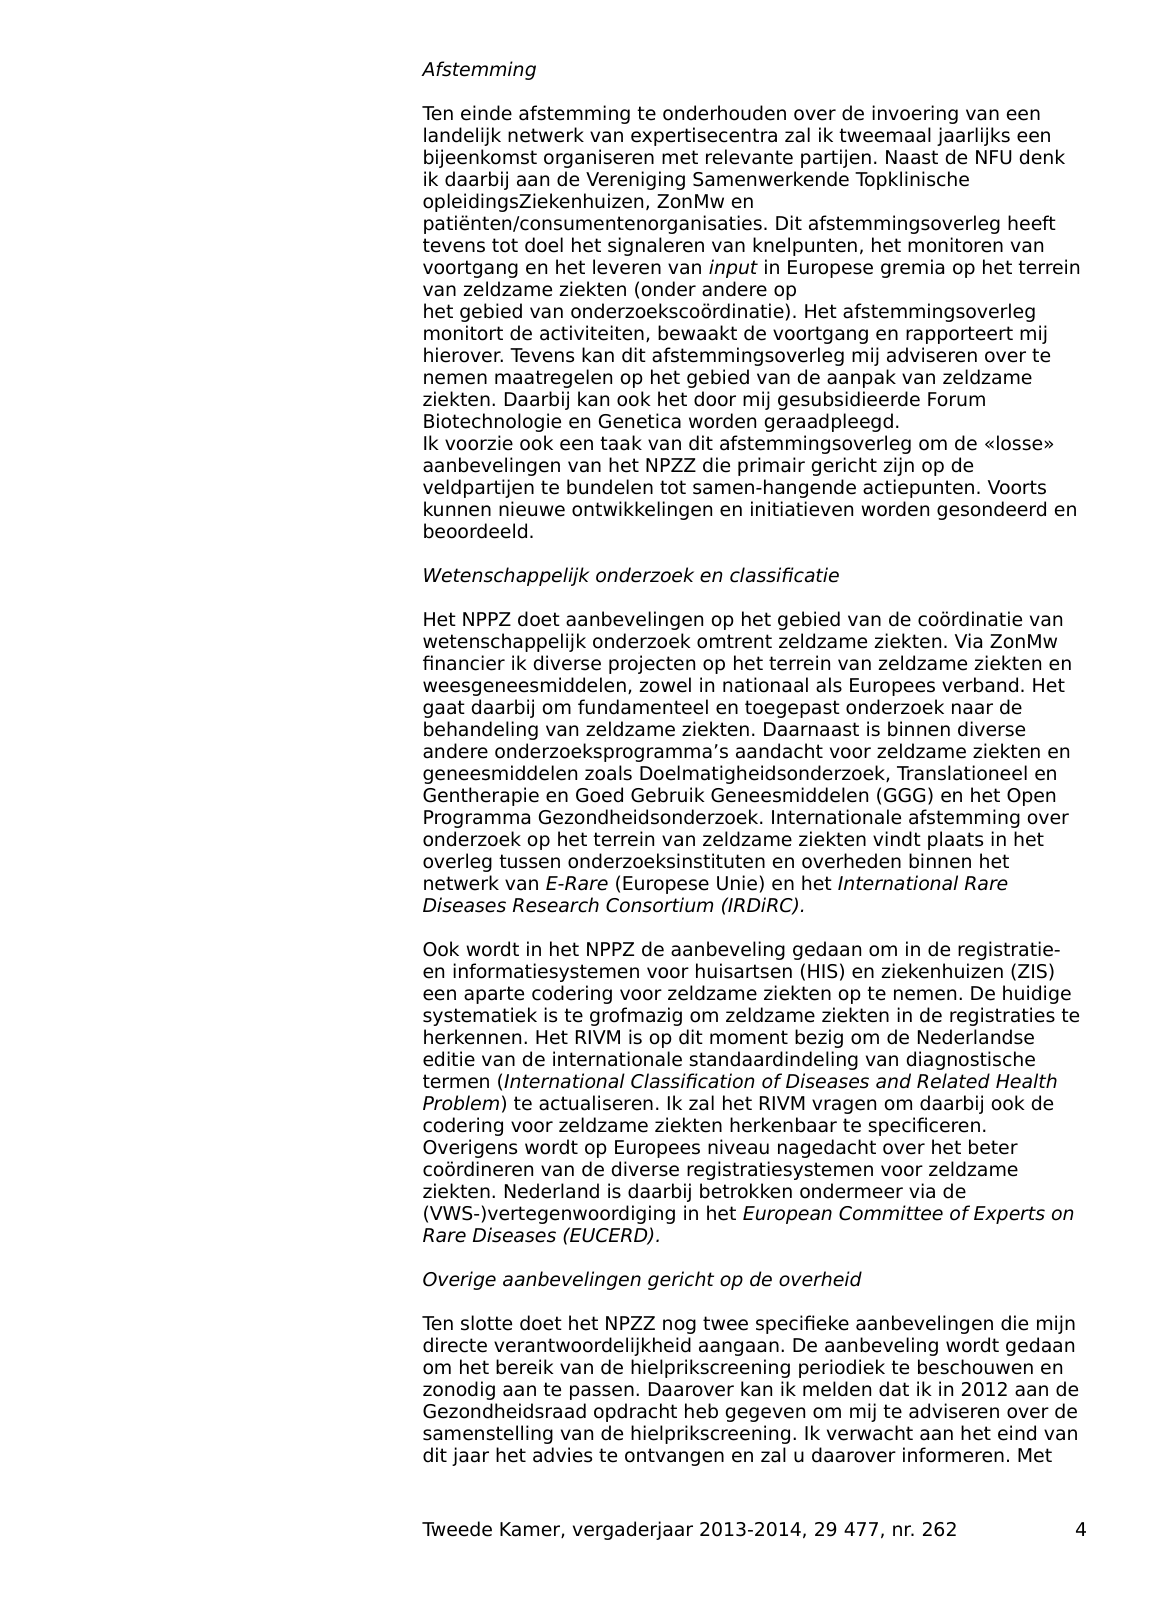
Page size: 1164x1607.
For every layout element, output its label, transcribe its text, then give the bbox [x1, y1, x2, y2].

text Ik voorzie ook een taak van dit afstemmingsoverleg om de «losse» aanbevelingen van het NPZZ die primair gericht zijn op de veldpartijen te bundelen tot samen-hangende actiepunten. Voorts kunnen nieuwe ontwikkelingen en initiatieven worden gesondeerd en beoordeeld. [422, 433, 1087, 543]
text Ten einde afstemming te onderhouden over de invoering van een landelijk netwerk van expertisecentra zal ik tweemaal jaarlijks een bijeenkomst organiseren met relevante partijen. Naast de NFU denk ik daarbij aan de Vereniging Samenwerkende Topklinische opleidingsZiekenhuizen, ZonMw en patiënten/consumentenorganisaties. Dit afstemmingsoverleg heeft tevens tot doel het signaleren van knelpunten, het monitoren van voortgang en het leveren van input in Europese gremia op het terrein van zeldzame ziekten (onder andere op [422, 103, 1087, 301]
text Het NPPZ doet aanbevelingen op het gebied van de coördinatie van wetenschappelijk onderzoek omtrent zeldzame ziekten. Via ZonMw financier ik diverse projecten op het terrein van zeldzame ziekten en weesgeneesmiddelen, zowel in nationaal als Europees verband. Het gaat daarbij om fundamenteel en toegepast onderzoek naar de behandeling van zeldzame ziekten. Daarnaast is binnen diverse andere onderzoeksprogramma’s aandacht voor zeldzame ziekten en geneesmiddelen zoals Doelmatigheidsonderzoek, Translationeel en Gentherapie en Goed Gebruik Geneesmiddelen (GGG) en het Open Programma Gezondheidsonderzoek. Internationale afstemming over onderzoek op het terrein van zeldzame ziekten vindt plaats in het overleg tussen onderzoeksinstituten en overheden binnen het netwerk van E-Rare (Europese Unie) en het International Rare Diseases Research Consortium (IRDiRC). [422, 609, 1087, 917]
text Ook wordt in het NPPZ de aanbeveling gedaan om in de registratie- en informatiesystemen voor huisartsen (HIS) en ziekenhuizen (ZIS) een aparte codering voor zeldzame ziekten op te nemen. De huidige systematiek is te grofmazig om zeldzame ziekten in de registraties te herkennen. Het RIVM is op dit moment bezig om de Nederlandse editie van de internationale standaardindeling van diagnostische termen (International Classification of Diseases and Related Health Problem) te actualiseren. Ik zal het RIVM vragen om daarbij ook de codering voor zeldzame ziekten herkenbaar te specificeren. [422, 939, 1087, 1137]
subtitle Overige aanbevelingen gericht op de overheid [422, 1269, 1087, 1291]
text het gebied van onderzoekscoördinatie). Het afstemmingsoverleg monitort de activiteiten, bewaakt de voortgang en rapporteert mij hierover. Tevens kan dit afstemmingsoverleg mij adviseren over te nemen maatregelen op het gebied van de aanpak van zeldzame ziekten. Daarbij kan ook het door mij gesubsidieerde Forum Biotechnologie en Genetica worden geraadpleegd. [422, 301, 1087, 433]
text Ten slotte doet het NPZZ nog twee specifieke aanbevelingen die mijn directe verantwoordelijkheid aangaan. De aanbeveling wordt gedaan om het bereik van de hielprikscreening periodiek te beschouwen en zonodig aan te passen. Daarover kan ik melden dat ik in 2012 aan de Gezondheidsraad opdracht heb gegeven om mij te adviseren over de samenstelling van de hielprikscreening. Ik verwacht aan het eind van dit jaar het advies te ontvangen en zal u daarover informeren. Met [422, 1313, 1087, 1467]
subtitle Afstemming [422, 59, 1087, 81]
text Overigens wordt op Europees niveau nagedacht over het beter coördineren van de diverse registratiesystemen voor zeldzame ziekten. Nederland is daarbij betrokken ondermeer via de (VWS-)vertegenwoordiging in het European Committee of Experts on Rare Diseases (EUCERD). [422, 1137, 1087, 1247]
subtitle Wetenschappelijk onderzoek en classificatie [422, 565, 1087, 587]
